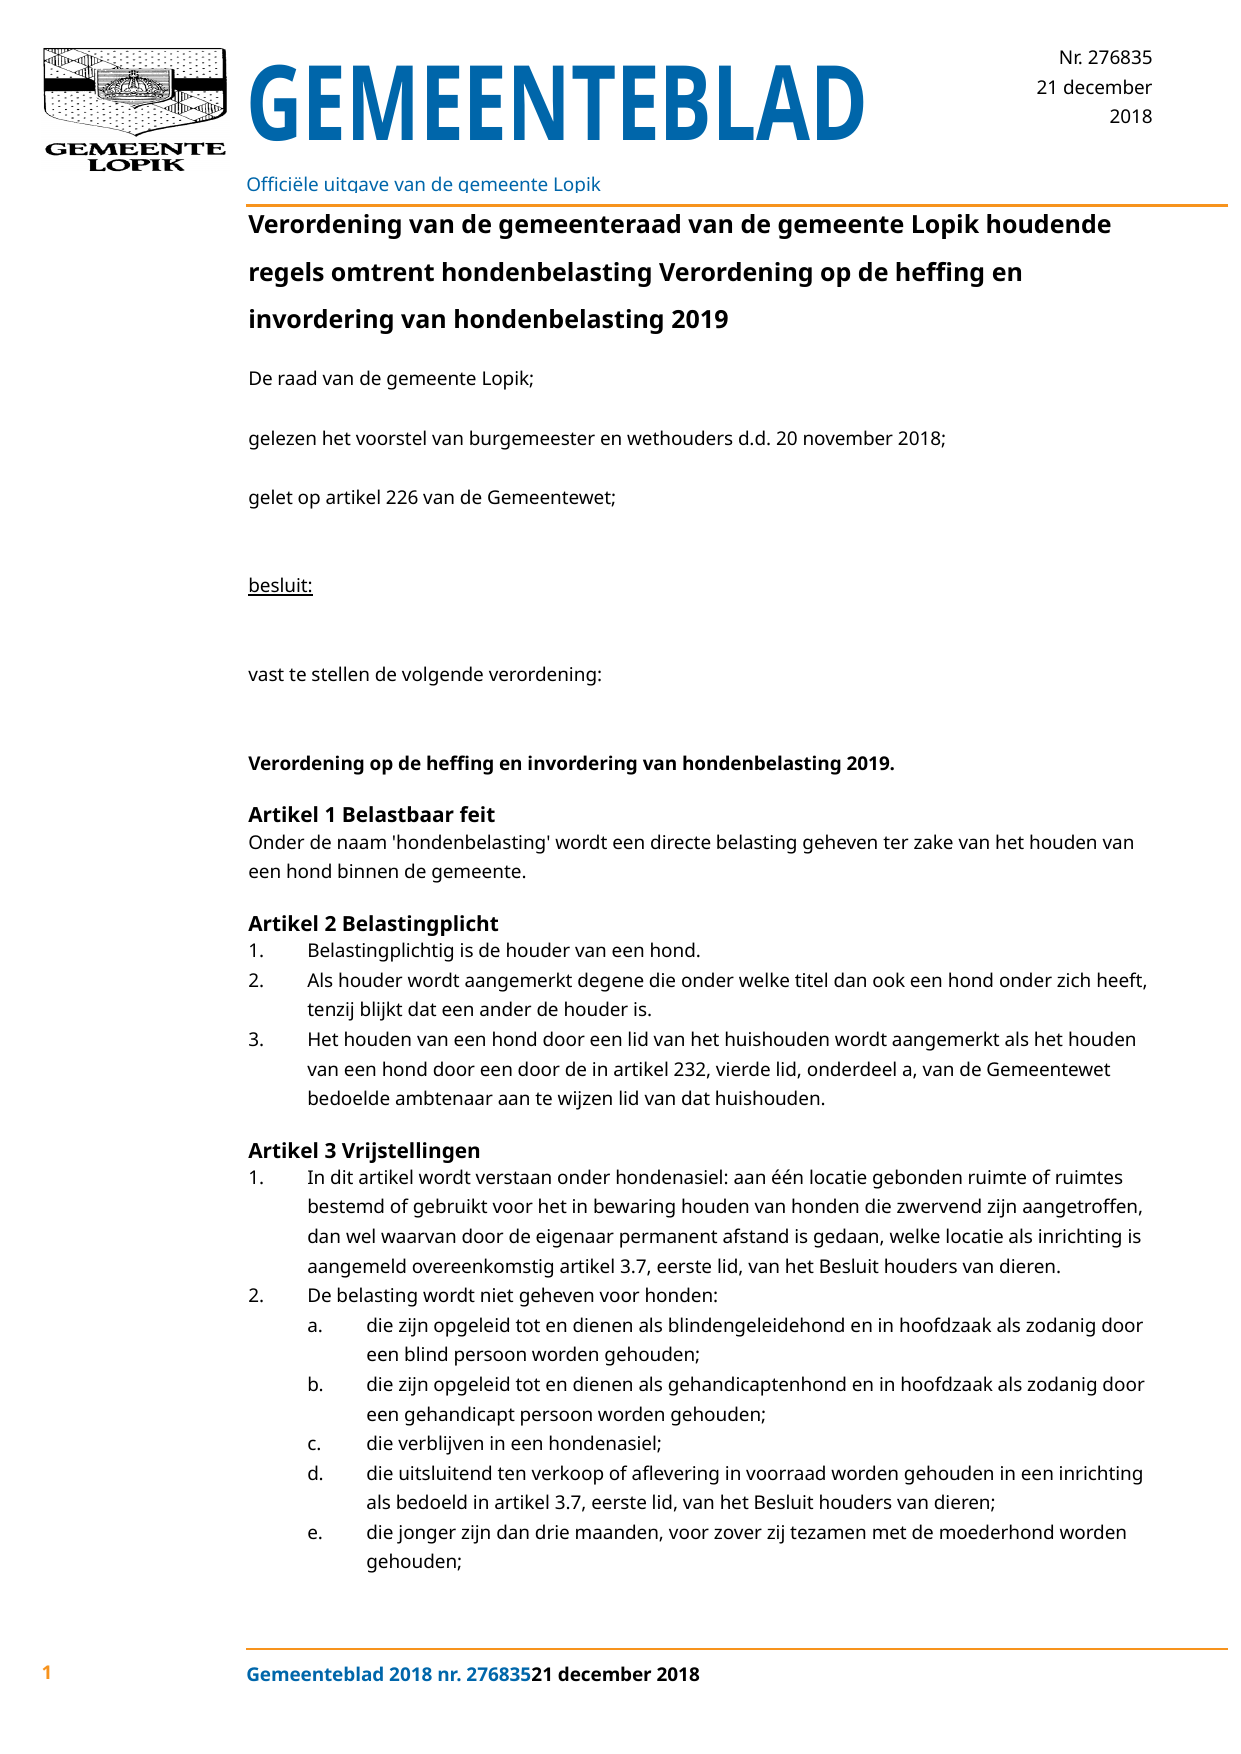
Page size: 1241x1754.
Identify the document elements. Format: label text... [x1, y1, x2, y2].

text Verordening van de gemeenteraad van de gemeente Lopik houdende regels omtrent hondenbelasting Verordening op de heffing en invordering van hondenbelasting 2019 [248, 207, 1152, 336]
list Het houden van een hond door een lid van het huishouden wordt aangemerkt als het houden van een hond door een door de in artikel 232, vierde lid, onderdeel a, van de Gemeentewet bedoelde ambtenaar aan te wijzen lid van dat huishouden. [248, 1026, 1152, 1111]
list die zijn opgeleid tot en dienen als blindengeleidehond en in hoofdzaak als zodanig door een blind persoon worden gehouden; [307, 1312, 1152, 1367]
text gelet op artikel 226 van de Gemeentewet; [248, 484, 1152, 509]
text besluit: [248, 573, 1152, 598]
text Artikel 2 Belastingplicht [248, 909, 1152, 937]
list Belastingplichtig is de houder van een hond. [248, 937, 1152, 963]
list De belasting wordt niet geheven voor honden: [248, 1282, 1152, 1308]
list die zijn opgeleid tot en dienen als gehandicaptenhond en in hoofdzaak als zodanig door een gehandicapt persoon worden gehouden; [307, 1371, 1152, 1427]
text vast te stellen de volgende verordening: [248, 661, 1152, 687]
list die verblijven in een hondenasiel; [307, 1430, 1152, 1456]
text De raad van de gemeente Lopik; [248, 366, 1152, 391]
list Als houder wordt aangemerkt degene die onder welke titel dan ook een hond onder zich heeft, tenzij blijkt dat een ander de houder is. [248, 967, 1152, 1022]
text Artikel 1 Belastbaar feit [248, 801, 1152, 829]
text Verordening op de heffing en invordering van hondenbelasting 2019. [248, 750, 1152, 776]
list die jonger zijn dan drie maanden, voor zover zij tezamen met de moederhond worden gehouden; [307, 1519, 1152, 1574]
list In dit artikel wordt verstaan onder hondenasiel: aan één locatie gebonden ruimte of ruimtes bestemd of gebruikt voor het in bewaring houden van honden die zwervend zijn aangetroffen, dan wel waarvan door de eigenaar permanent afstand is gedaan, welke locatie als inrichting is aangemeld overeenkomstig artikel 3.7, eerste lid, van het Besluit houders van dieren. [248, 1164, 1152, 1279]
picture [41, 47, 231, 172]
text Onder de naam 'hondenbelasting' wordt een directe belasting geheven ter zake van het houden van een hond binnen de gemeente. [248, 829, 1152, 884]
list die uitsluitend ten verkoop of aflevering in voorraad worden gehouden in een inrichting als bedoeld in artikel 3.7, eerste lid, van het Besluit houders van dieren; [307, 1460, 1152, 1515]
text gelezen het voorstel van burgemeester en wethouders d.d. 20 november 2018; [248, 425, 1152, 450]
text Artikel 3 Vrijstellingen [248, 1136, 1152, 1164]
